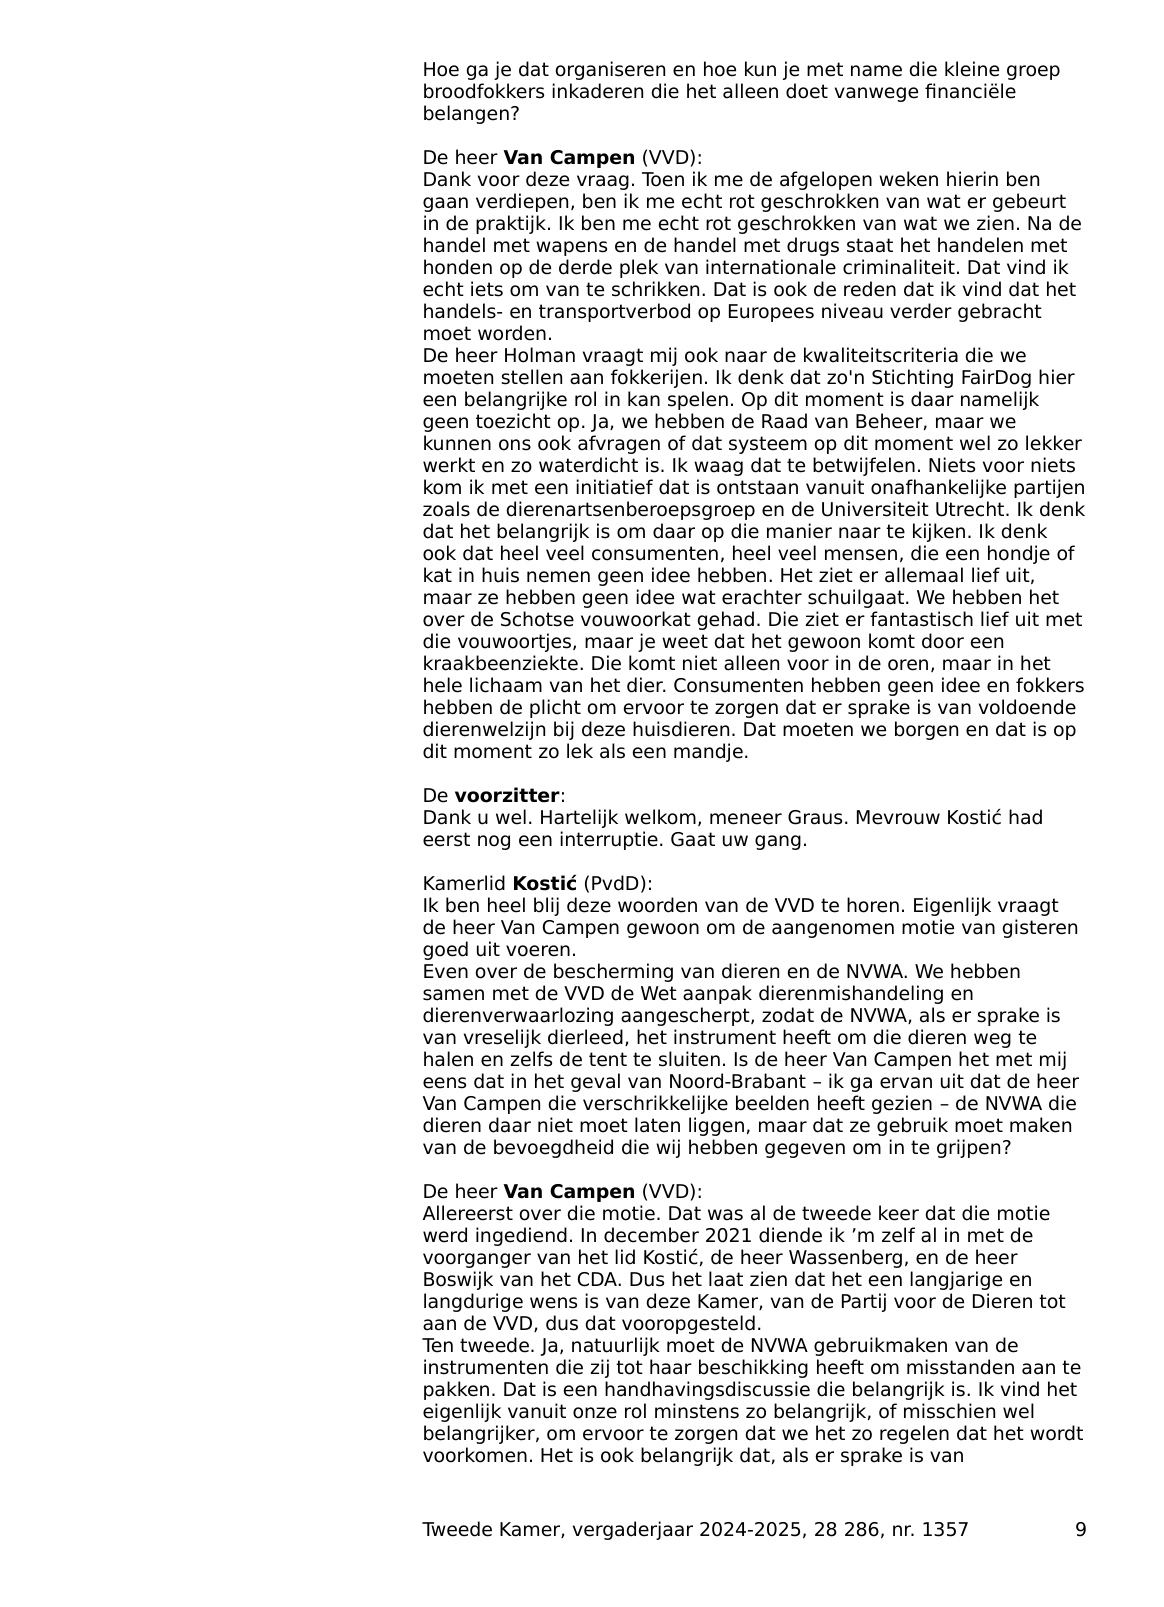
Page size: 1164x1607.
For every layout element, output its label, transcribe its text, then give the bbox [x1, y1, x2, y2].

text De voorzitter: [422, 785, 1087, 807]
text De heer Van Campen (VVD): [422, 1181, 1087, 1203]
text De heer Van Campen (VVD): [422, 147, 1087, 169]
text Ik ben heel blij deze woorden van de VVD te horen. Eigenlijk vraagt de heer Van Campen gewoon om de aangenomen motie van gisteren goed uit voeren. [422, 895, 1087, 961]
text Hoe ga je dat organiseren en hoe kun je met name die kleine groep broodfokkers inkaderen die het alleen doet vanwege financiële belangen? [422, 59, 1087, 125]
text Kamerlid Kostić (PvdD): [422, 873, 1087, 895]
text Allereerst over die motie. Dat was al de tweede keer dat die motie werd ingediend. In december 2021 diende ik ’m zelf al in met de voorganger van het lid Kostić, de heer Wassenberg, en de heer Boswijk van het CDA. Dus het laat zien dat het een langjarige en langdurige wens is van deze Kamer, van de Partij voor de Dieren tot aan de VVD, dus dat vooropgesteld. [422, 1203, 1087, 1335]
text Dank voor deze vraag. Toen ik me de afgelopen weken hierin ben gaan verdiepen, ben ik me echt rot geschrokken van wat er gebeurt in de praktijk. Ik ben me echt rot geschrokken van wat we zien. Na de handel met wapens en de handel met drugs staat het handelen met honden op de derde plek van internationale criminaliteit. Dat vind ik echt iets om van te schrikken. Dat is ook de reden dat ik vind dat het handels- en transportverbod op Europees niveau verder gebracht moet worden. [422, 169, 1087, 345]
text Ten tweede. Ja, natuurlijk moet de NVWA gebruikmaken van de instrumenten die zij tot haar beschikking heeft om misstanden aan te pakken. Dat is een handhavingsdiscussie die belangrijk is. Ik vind het eigenlijk vanuit onze rol minstens zo belangrijk, of misschien wel belangrijker, om ervoor te zorgen dat we het zo regelen dat het wordt voorkomen. Het is ook belangrijk dat, als er sprake is van [422, 1335, 1087, 1467]
text Even over de bescherming van dieren en de NVWA. We hebben samen met de VVD de Wet aanpak dierenmishandeling en dierenverwaarlozing aangescherpt, zodat de NVWA, als er sprake is van vreselijk dierleed, het instrument heeft om die dieren weg te halen en zelfs de tent te sluiten. Is de heer Van Campen het met mij eens dat in het geval van Noord-Brabant – ik ga ervan uit dat de heer Van Campen die verschrikkelijke beelden heeft gezien – de NVWA die dieren daar niet moet laten liggen, maar dat ze gebruik moet maken van de bevoegdheid die wij hebben gegeven om in te grijpen? [422, 961, 1087, 1159]
text Dank u wel. Hartelijk welkom, meneer Graus. Mevrouw Kostić had eerst nog een interruptie. Gaat uw gang. [422, 807, 1087, 851]
text De heer Holman vraagt mij ook naar de kwaliteitscriteria die we moeten stellen aan fokkerijen. Ik denk dat zo'n Stichting FairDog hier een belangrijke rol in kan spelen. Op dit moment is daar namelijk geen toezicht op. Ja, we hebben de Raad van Beheer, maar we kunnen ons ook afvragen of dat systeem op dit moment wel zo lekker werkt en zo waterdicht is. Ik waag dat te betwijfelen. Niets voor niets kom ik met een initiatief dat is ontstaan vanuit onafhankelijke partijen zoals de dierenartsenberoepsgroep en de Universiteit Utrecht. Ik denk dat het belangrijk is om daar op die manier naar te kijken. Ik denk ook dat heel veel consumenten, heel veel mensen, die een hondje of kat in huis nemen geen idee hebben. Het ziet er allemaal lief uit, maar ze hebben geen idee wat erachter schuilgaat. We hebben het over de Schotse vouwoorkat gehad. Die ziet er fantastisch lief uit met die vouwoortjes, maar je weet dat het gewoon komt door een kraakbeenziekte. Die komt niet alleen voor in de oren, maar in het hele lichaam van het dier. Consumenten hebben geen idee en fokkers hebben de plicht om ervoor te zorgen dat er sprake is van voldoende dierenwelzijn bij deze huisdieren. Dat moeten we borgen en dat is op dit moment zo lek als een mandje. [422, 345, 1087, 763]
